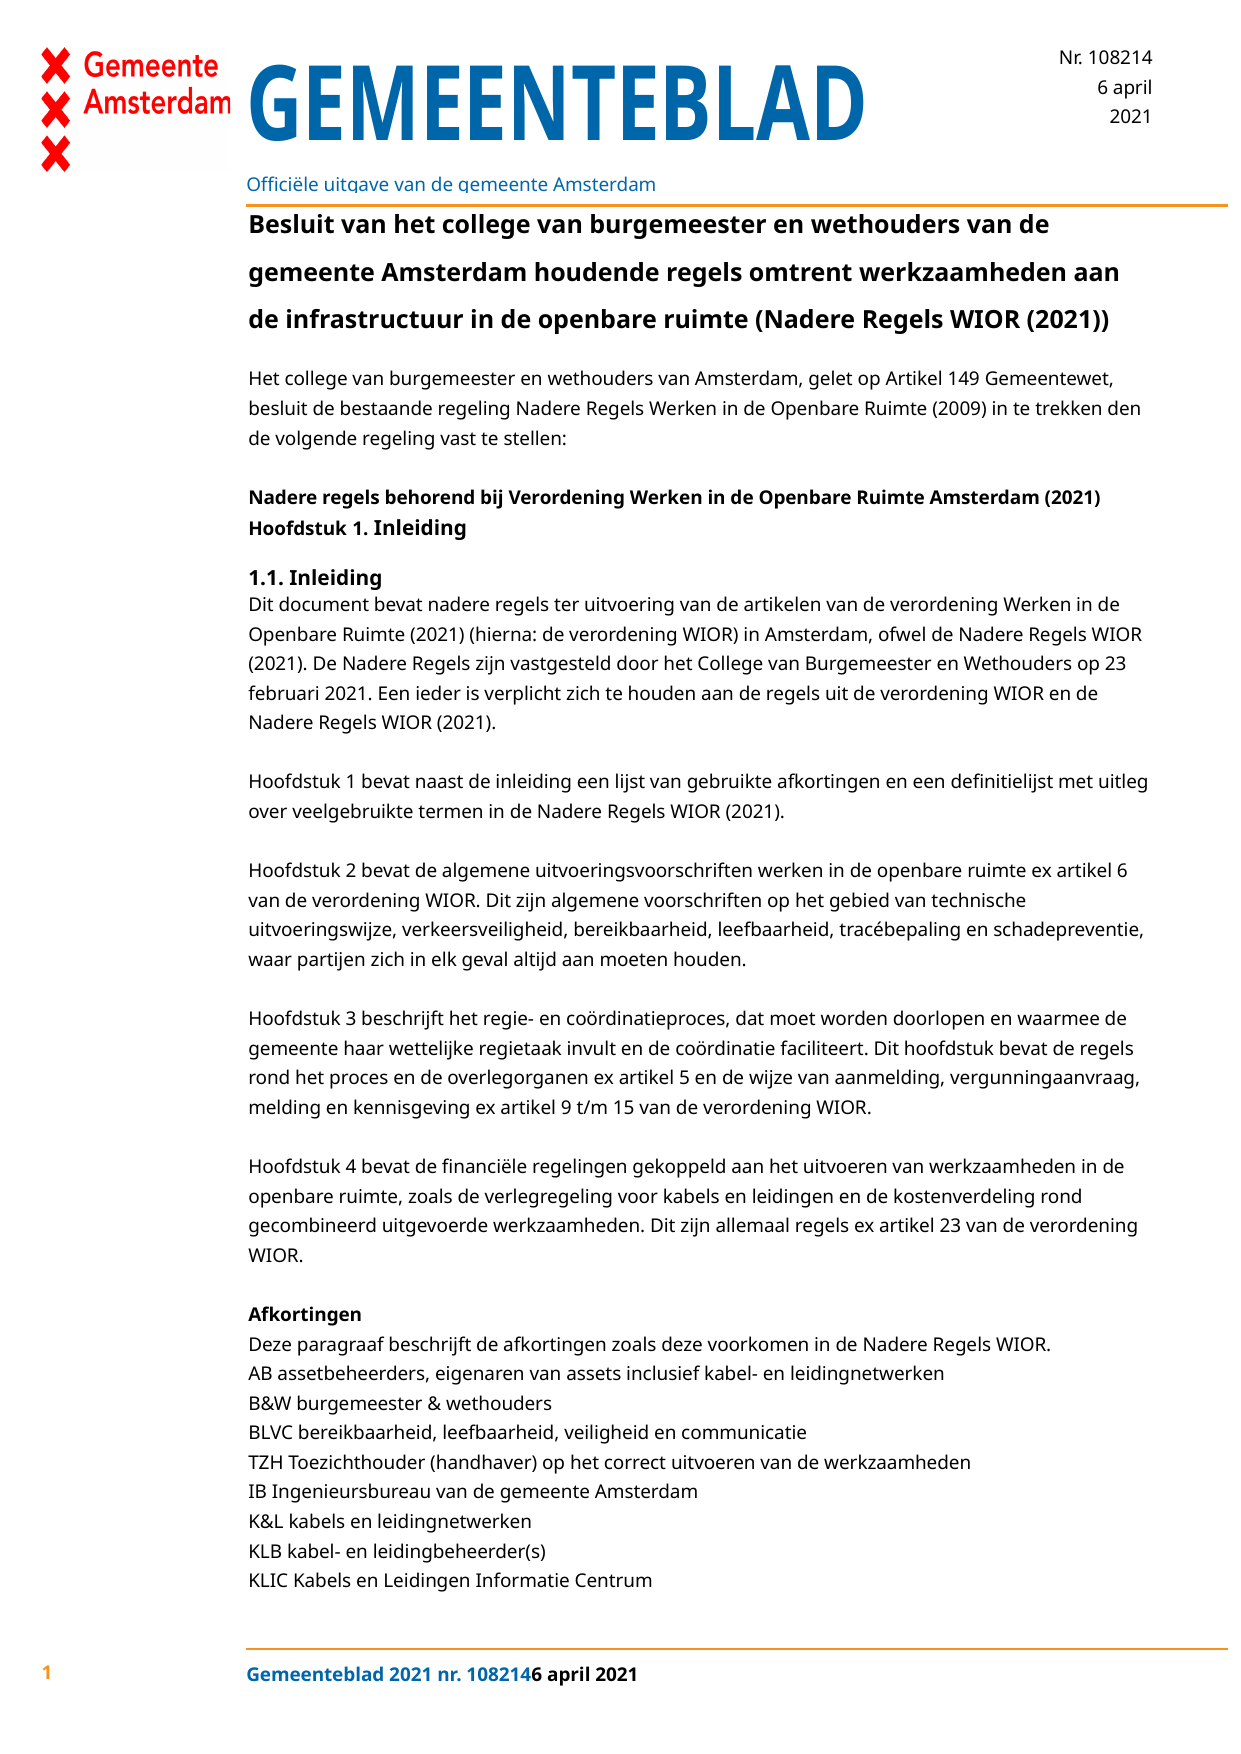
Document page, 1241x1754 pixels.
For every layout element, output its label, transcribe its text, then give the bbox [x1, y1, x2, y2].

text TZH Toezichthouder (handhaver) op het correct uitvoeren van de werkzaamheden [248, 1449, 1152, 1475]
text Hoofdstuk 1 bevat naast de inleiding een lijst van gebruikte afkortingen en een definitielijst met uitleg over veelgebruikte termen in de Nadere Regels WIOR (2021). [248, 769, 1152, 824]
text IB Ingenieursbureau van de gemeente Amsterdam [248, 1479, 1152, 1504]
text AB assetbeheerders, eigenaren van assets inclusief kabel- en leidingnetwerken [248, 1360, 1152, 1386]
text Hoofdstuk 3 beschrijft het regie- en coördinatieproces, dat moet worden doorlopen en waarmee de gemeente haar wettelijke regietaak invult en de coördinatie faciliteert. Dit hoofdstuk bevat de regels rond het proces en de overlegorganen ex artikel 5 en de wijze van aanmelding, vergunningaanvraag, melding en kennisgeving ex artikel 9 t/m 15 van de verordening WIOR. [248, 1005, 1152, 1120]
text Nadere regels behorend bij Verordening Werken in de Openbare Ruimte Amsterdam (2021) [248, 484, 1152, 509]
text Het college van burgemeester en wethouders van Amsterdam, gelet op Artikel 149 Gemeentewet, besluit de bestaande regeling Nadere Regels Werken in de Openbare Ruimte (2009) in te trekken den de volgende regeling vast te stellen: [248, 366, 1152, 450]
text Afkortingen [248, 1301, 1152, 1327]
text Dit document bevat nadere regels ter uitvoering van de artikelen van de verordening Werken in de Openbare Ruimte (2021) (hierna: de verordening WIOR) in Amsterdam, ofwel de Nadere Regels WIOR (2021). De Nadere Regels zijn vastgesteld door het College van Burgemeester en Wethouders op 23 februari 2021. Een ieder is verplicht zich te houden aan de regels uit de verordening WIOR en de Nadere Regels WIOR (2021). [248, 591, 1152, 735]
text K&L kabels en leidingnetwerken [248, 1508, 1152, 1534]
text BLVC bereikbaarheid, leefbaarheid, veiligheid en communicatie [248, 1419, 1152, 1445]
text Besluit van het college van burgemeester en wethouders van de gemeente Amsterdam houdende regels omtrent werkzaamheden aan de infrastructuur in de openbare ruimte (Nadere Regels WIOR (2021)) [248, 207, 1152, 336]
text Hoofdstuk 1. Inleiding [248, 513, 1152, 542]
text KLB kabel- en leidingbeheerder(s) [248, 1538, 1152, 1563]
text 1.1. Inleiding [248, 563, 1152, 591]
picture [41, 47, 231, 172]
text Hoofdstuk 2 bevat de algemene uitvoeringsvoorschriften werken in de openbare ruimte ex artikel 6 van de verordening WIOR. Dit zijn algemene voorschriften op het gebied van technische uitvoeringswijze, verkeersveiligheid, bereikbaarheid, leefbaarheid, tracébepaling en schadepreventie, waar partijen zich in elk geval altijd aan moeten houden. [248, 857, 1152, 972]
text Hoofdstuk 4 bevat de financiële regelingen gekoppeld aan het uitvoeren van werkzaamheden in de openbare ruimte, zoals de verlegregeling voor kabels en leidingen en de kostenverdeling rond gecombineerd uitgevoerde werkzaamheden. Dit zijn allemaal regels ex artikel 23 van de verordening WIOR. [248, 1153, 1152, 1268]
text Deze paragraaf beschrijft de afkortingen zoals deze voorkomen in de Nadere Regels WIOR. [248, 1331, 1152, 1356]
text B&W burgemeester & wethouders [248, 1390, 1152, 1416]
text KLIC Kabels en Leidingen Informatie Centrum [248, 1567, 1152, 1593]
